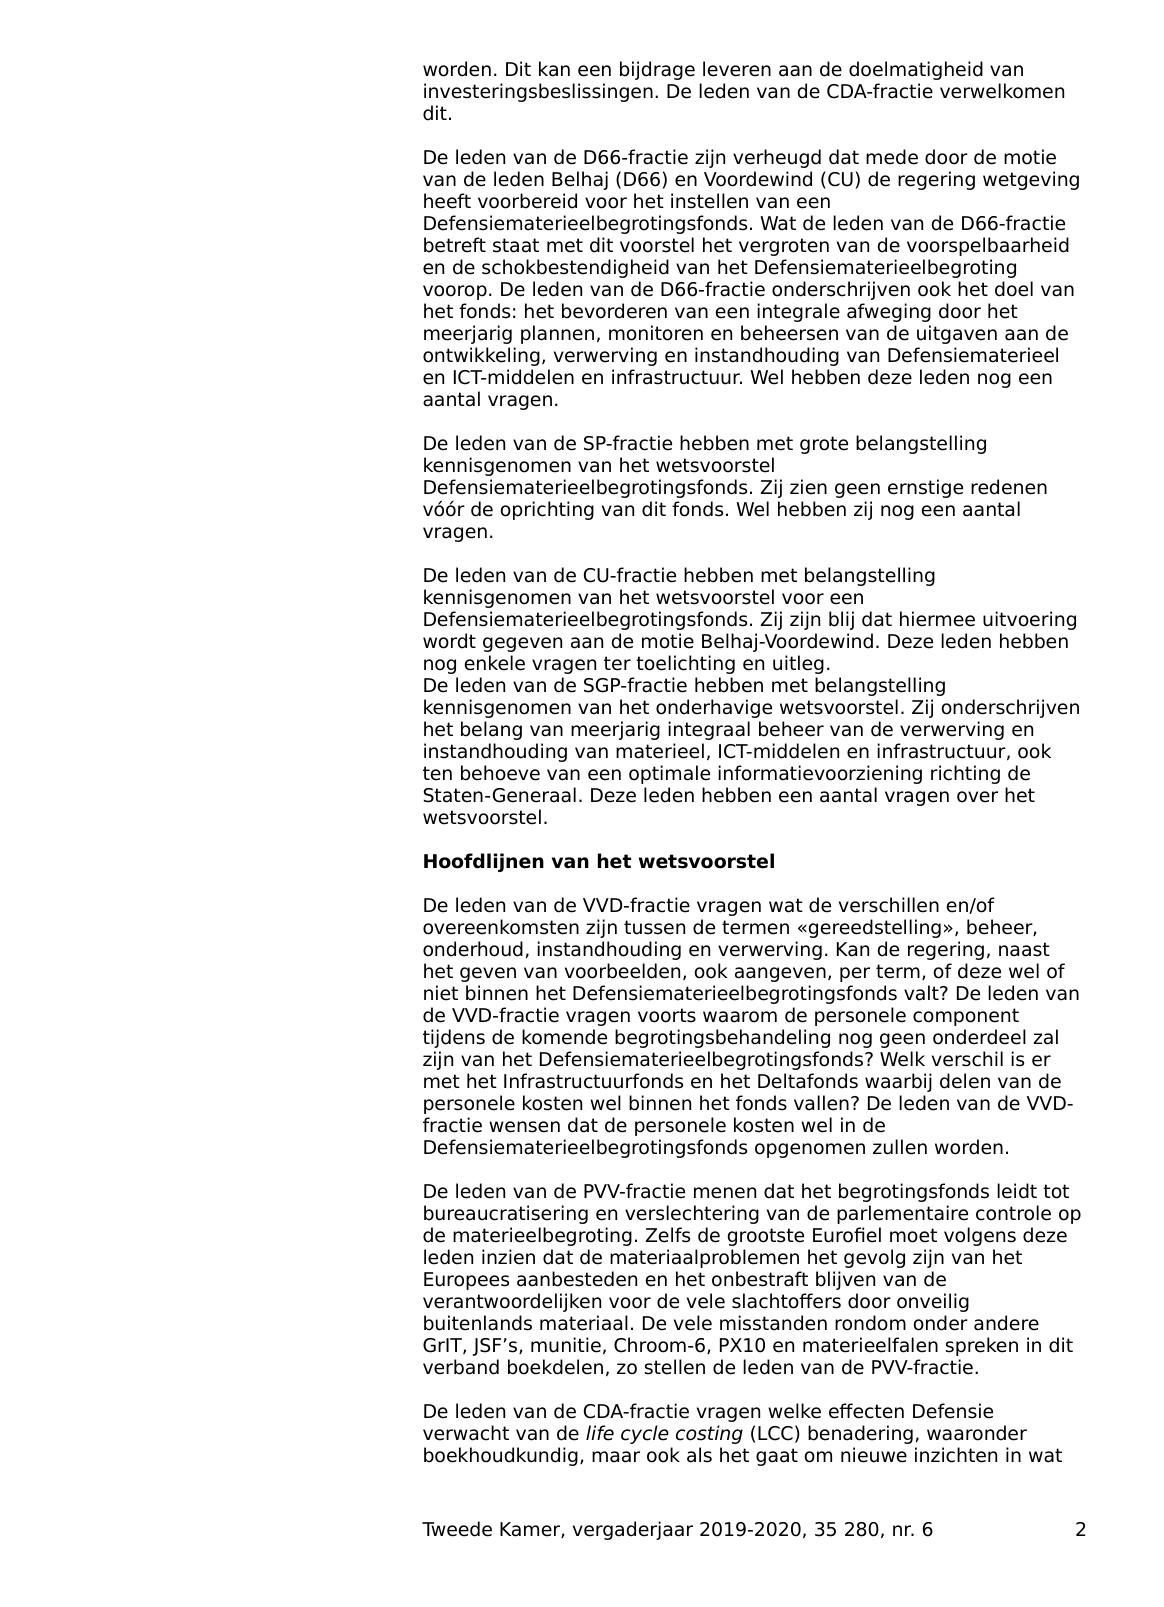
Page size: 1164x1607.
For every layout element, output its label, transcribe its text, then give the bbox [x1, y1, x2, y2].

text worden. Dit kan een bijdrage leveren aan de doelmatigheid van investeringsbeslissingen. De leden van de CDA-fractie verwelkomen dit. [422, 59, 1087, 125]
text De leden van de VVD-fractie vragen wat de verschillen en/of overeenkomsten zijn tussen de termen «gereedstelling», beheer, onderhoud, instandhouding en verwerving. Kan de regering, naast het geven van voorbeelden, ook aangeven, per term, of deze wel of niet binnen het Defensiematerieelbegrotingsfonds valt? De leden van de VVD-fractie vragen voorts waarom de personele component tijdens de komende begrotingsbehandeling nog geen onderdeel zal zijn van het Defensiematerieelbegrotingsfonds? Welk verschil is er met het Infrastructuurfonds en het Deltafonds waarbij delen van de personele kosten wel binnen het fonds vallen? De leden van de VVD-fractie wensen dat de personele kosten wel in de Defensiematerieelbegrotingsfonds opgenomen zullen worden. [422, 895, 1087, 1159]
text De leden van de PVV-fractie menen dat het begrotingsfonds leidt tot bureaucratisering en verslechtering van de parlementaire controle op de materieelbegroting. Zelfs de grootste Eurofiel moet volgens deze leden inzien dat de materiaalproblemen het gevolg zijn van het Europees aanbesteden en het onbestraft blijven van de verantwoordelijken voor de vele slachtoffers door onveilig buitenlands materiaal. De vele misstanden rondom onder andere GrIT, JSF’s, munitie, Chroom-6, PX10 en materieelfalen spreken in dit verband boekdelen, zo stellen de leden van de PVV-fractie. [422, 1181, 1087, 1379]
text De leden van de CDA-fractie vragen welke effecten Defensie verwacht van de life cycle costing (LCC) benadering, waaronder boekhoudkundig, maar ook als het gaat om nieuwe inzichten in wat [422, 1401, 1087, 1467]
text De leden van de SGP-fractie hebben met belangstelling kennisgenomen van het onderhavige wetsvoorstel. Zij onderschrijven het belang van meerjarig integraal beheer van de verwerving en instandhouding van materieel, ICT-middelen en infrastructuur, ook ten behoeve van een optimale informatievoorziening richting de Staten-Generaal. Deze leden hebben een aantal vragen over het wetsvoorstel. [422, 675, 1087, 829]
text De leden van de SP-fractie hebben met grote belangstelling kennisgenomen van het wetsvoorstel Defensiematerieelbegrotingsfonds. Zij zien geen ernstige redenen vóór de oprichting van dit fonds. Wel hebben zij nog een aantal vragen. [422, 433, 1087, 543]
subtitle Hoofdlijnen van het wetsvoorstel [422, 851, 1087, 873]
text De leden van de CU-fractie hebben met belangstelling kennisgenomen van het wetsvoorstel voor een Defensiematerieelbegrotingsfonds. Zij zijn blij dat hiermee uitvoering wordt gegeven aan de motie Belhaj-Voordewind. Deze leden hebben nog enkele vragen ter toelichting en uitleg. [422, 565, 1087, 675]
text De leden van de D66-fractie zijn verheugd dat mede door de motie van de leden Belhaj (D66) en Voordewind (CU) de regering wetgeving heeft voorbereid voor het instellen van een Defensiematerieelbegrotingsfonds. Wat de leden van de D66-fractie betreft staat met dit voorstel het vergroten van de voorspelbaarheid en de schokbestendigheid van het Defensiematerieelbegroting voorop. De leden van de D66-fractie onderschrijven ook het doel van het fonds: het bevorderen van een integrale afweging door het meerjarig plannen, monitoren en beheersen van de uitgaven aan de ontwikkeling, verwerving en instandhouding van Defensiematerieel en ICT-middelen en infrastructuur. Wel hebben deze leden nog een aantal vragen. [422, 147, 1087, 411]
